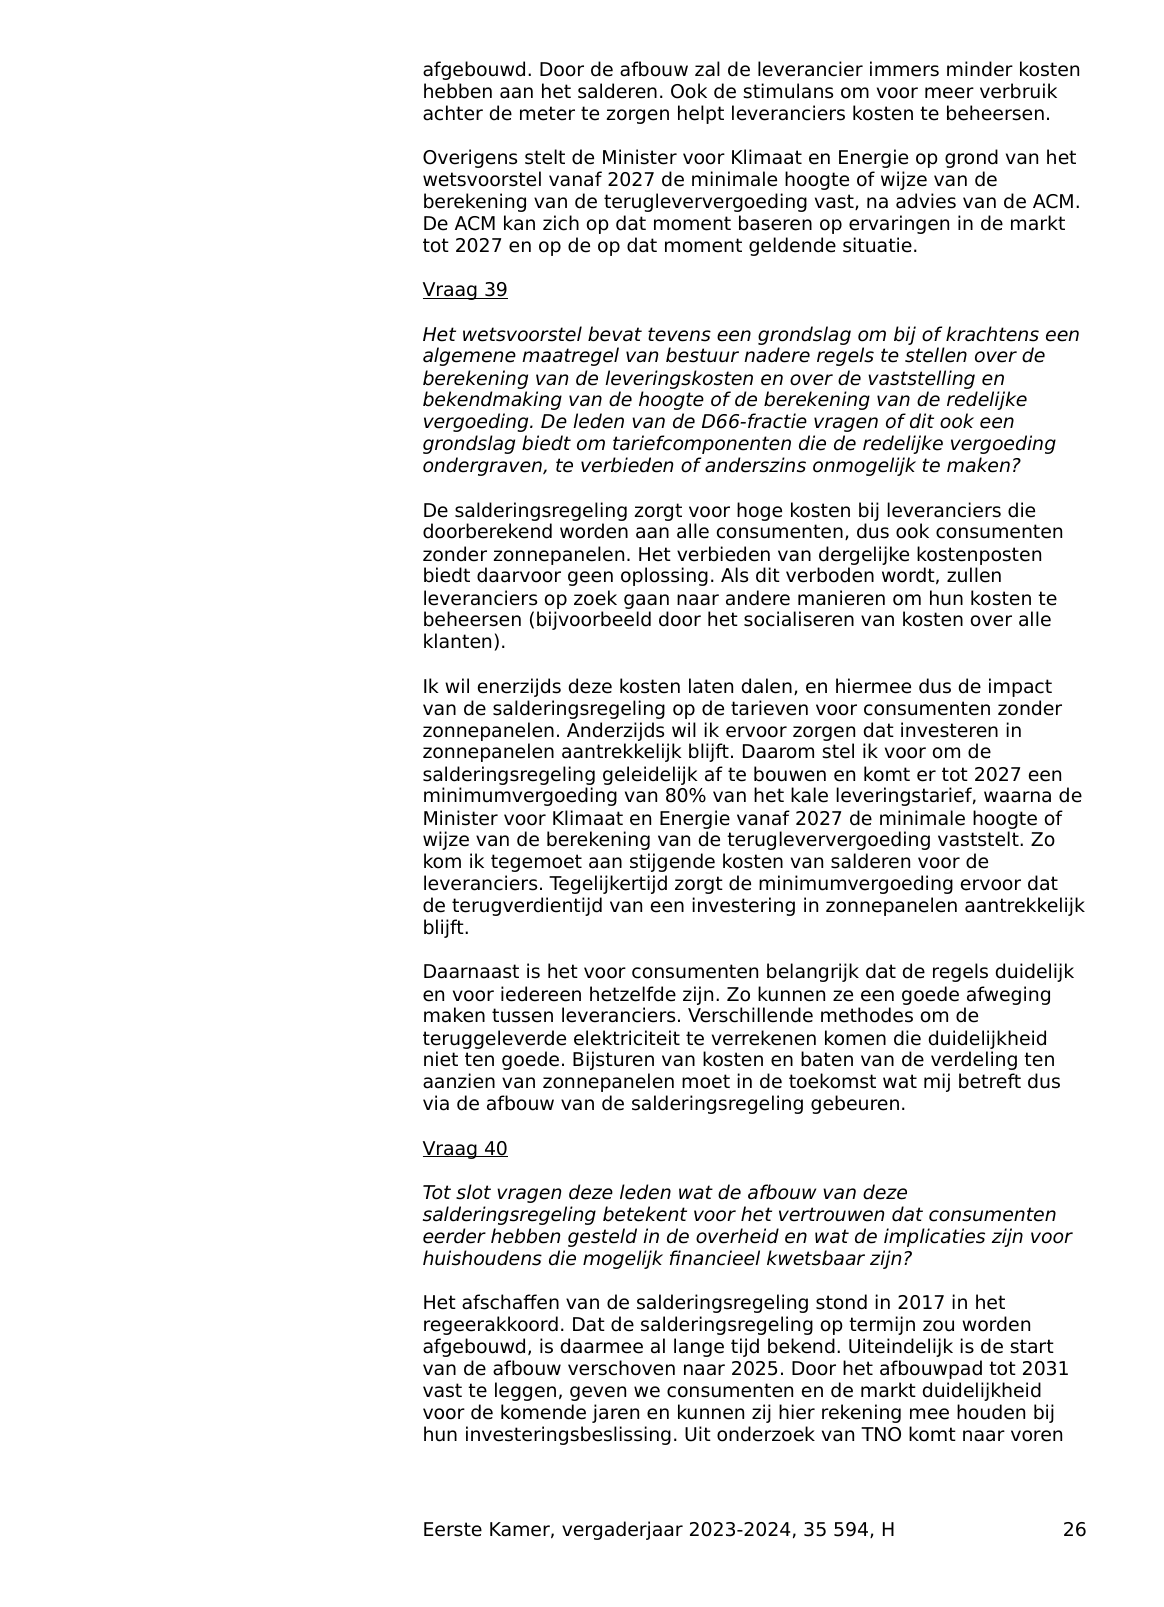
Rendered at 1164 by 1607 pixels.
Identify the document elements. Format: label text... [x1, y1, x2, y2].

text Overigens stelt de Minister voor Klimaat en Energie op grond van het wetsvoorstel vanaf 2027 de minimale hoogte of wijze van de berekening van de terugleververgoeding vast, na advies van de ACM. De ACM kan zich op dat moment baseren op ervaringen in de markt tot 2027 en op de op dat moment geldende situatie. [422, 147, 1087, 257]
text De salderingsregeling zorgt voor hoge kosten bij leveranciers die doorberekend worden aan alle consumenten, dus ook consumenten zonder zonnepanelen. Het verbieden van dergelijke kostenposten biedt daarvoor geen oplossing. Als dit verboden wordt, zullen leveranciers op zoek gaan naar andere manieren om hun kosten te beheersen (bijvoorbeeld door het socialiseren van kosten over alle klanten). [422, 499, 1087, 653]
text afgebouwd. Door de afbouw zal de leverancier immers minder kosten hebben aan het salderen. Ook de stimulans om voor meer verbruik achter de meter te zorgen helpt leveranciers kosten te beheersen. [422, 59, 1087, 125]
text Het wetsvoorstel bevat tevens een grondslag om bij of krachtens een algemene maatregel van bestuur nadere regels te stellen over de berekening van de leveringskosten en over de vaststelling en bekendmaking van de hoogte of de berekening van de redelijke vergoeding. De leden van de D66-fractie vragen of dit ook een grondslag biedt om tariefcomponenten die de redelijke vergoeding ondergraven, te verbieden of anderszins onmogelijk te maken? [422, 323, 1087, 477]
subtitle Vraag 40 [422, 1137, 1087, 1159]
text Het afschaffen van de salderingsregeling stond in 2017 in het regeerakkoord. Dat de salderingsregeling op termijn zou worden afgebouwd, is daarmee al lange tijd bekend. Uiteindelijk is de start van de afbouw verschoven naar 2025. Door het afbouwpad tot 2031 vast te leggen, geven we consumenten en de markt duidelijkheid voor de komende jaren en kunnen zij hier rekening mee houden bij hun investeringsbeslissing. Uit onderzoek van TNO komt naar voren [422, 1292, 1087, 1446]
text Ik wil enerzijds deze kosten laten dalen, en hiermee dus de impact van de salderingsregeling op de tarieven voor consumenten zonder zonnepanelen. Anderzijds wil ik ervoor zorgen dat investeren in zonnepanelen aantrekkelijk blijft. Daarom stel ik voor om de salderingsregeling geleidelijk af te bouwen en komt er tot 2027 een minimumvergoeding van 80% van het kale leveringstarief, waarna de Minister voor Klimaat en Energie vanaf 2027 de minimale hoogte of wijze van de berekening van de terugleververgoeding vaststelt. Zo kom ik tegemoet aan stijgende kosten van salderen voor de leveranciers. Tegelijkertijd zorgt de minimumvergoeding ervoor dat de terugverdientijd van een investering in zonnepanelen aantrekkelijk blijft. [422, 676, 1087, 939]
text Tot slot vragen deze leden wat de afbouw van deze salderingsregeling betekent voor het vertrouwen dat consumenten eerder hebben gesteld in de overheid en wat de implicaties zijn voor huishoudens die mogelijk financieel kwetsbaar zijn? [422, 1182, 1087, 1269]
subtitle Vraag 39 [422, 279, 1087, 301]
text Daarnaast is het voor consumenten belangrijk dat de regels duidelijk en voor iedereen hetzelfde zijn. Zo kunnen ze een goede afweging maken tussen leveranciers. Verschillende methodes om de teruggeleverde elektriciteit te verrekenen komen die duidelijkheid niet ten goede. Bijsturen van kosten en baten van de verdeling ten aanzien van zonnepanelen moet in de toekomst wat mij betreft dus via de afbouw van de salderingsregeling gebeuren. [422, 961, 1087, 1115]
